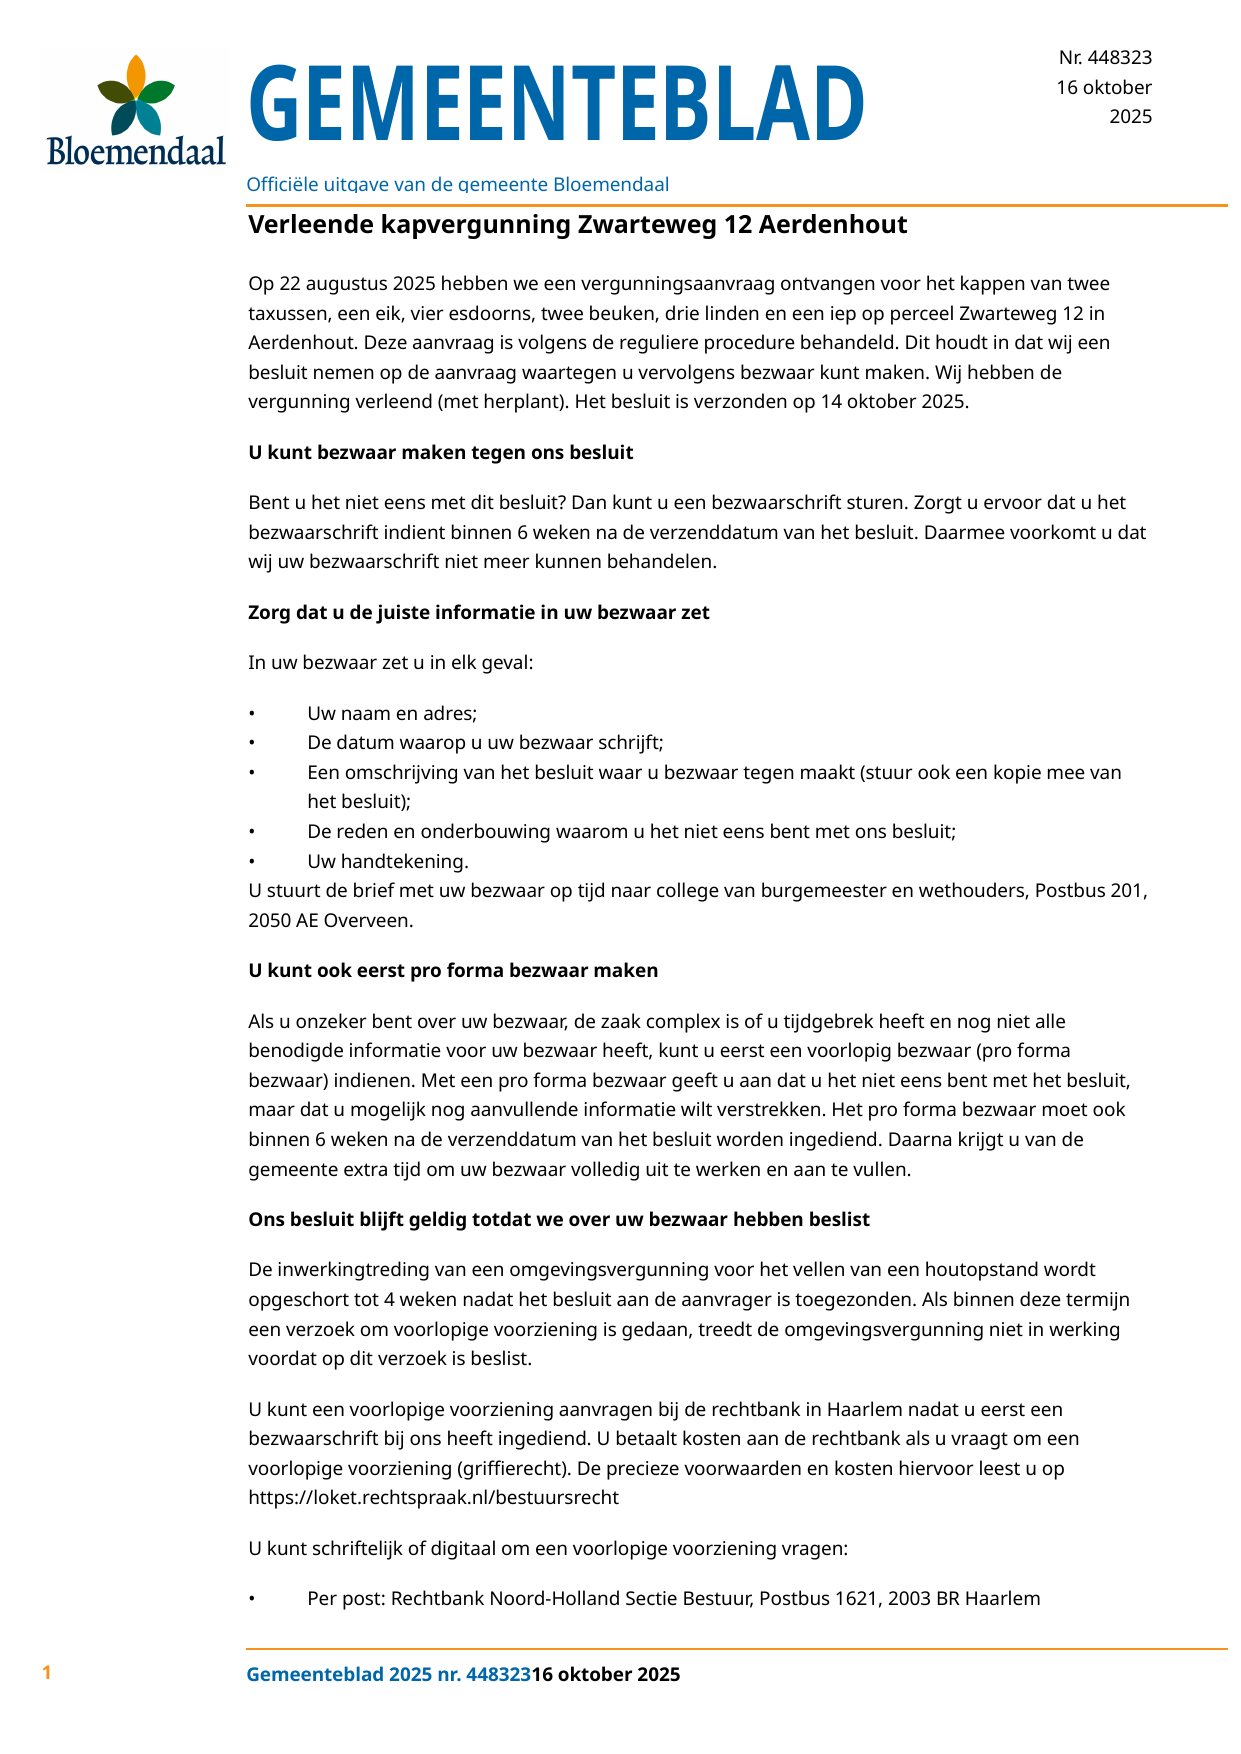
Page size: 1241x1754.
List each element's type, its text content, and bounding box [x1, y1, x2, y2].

text U kunt ook eerst pro forma bezwaar maken [248, 957, 1152, 983]
text U kunt bezwaar maken tegen ons besluit [248, 439, 1152, 465]
text Zorg dat u de juiste informatie in uw bezwaar zet [248, 599, 1152, 625]
text Bent u het niet eens met dit besluit? Dan kunt u een bezwaarschrift sturen. Zorgt u ervoor dat u het bezwaarschrift indient binnen 6 weken na de verzenddatum van het besluit. Daarmee voorkomt u dat wij uw bezwaarschrift niet meer kunnen behandelen. [248, 489, 1152, 574]
list De datum waarop u uw bezwaar schrijft; [248, 729, 1152, 755]
text U stuurt de brief met uw bezwaar op tijd naar college van burgemeester en wethouders, Postbus 201, 2050 AE Overveen. [248, 877, 1152, 933]
text Op 22 augustus 2025 hebben we een vergunningsaanvraag ontvangen voor het kappen van twee taxussen, een eik, vier esdoorns, twee beuken, drie linden en een iep op perceel Zwarteweg 12 in Aerdenhout. Deze aanvraag is volgens de reguliere procedure behandeld. Dit houdt in dat wij een besluit nemen op de aanvraag waartegen u vervolgens bezwaar kunt maken. Wij hebben de vergunning verleend (met herplant). Het besluit is verzonden op 14 oktober 2025. [248, 270, 1152, 414]
list Uw naam en adres; [248, 700, 1152, 726]
text Ons besluit blijft geldig totdat we over uw bezwaar hebben beslist [248, 1206, 1152, 1232]
picture [41, 47, 231, 172]
list Uw handtekening. [248, 848, 1152, 873]
list Per post: Rechtbank Noord-Holland Sectie Bestuur, Postbus 1621, 2003 BR Haarlem [248, 1585, 1152, 1611]
text Als u onzeker bent over uw bezwaar, de zaak complex is of u tijdgebrek heeft en nog niet alle benodigde informatie voor uw bezwaar heeft, kunt u eerst een voorlopig bezwaar (pro forma bezwaar) indienen. Met een pro forma bezwaar geeft u aan dat u het niet eens bent met het besluit, maar dat u mogelijk nog aanvullende informatie wilt verstrekken. Het pro forma bezwaar moet ook binnen 6 weken na de verzenddatum van het besluit worden ingediend. Daarna krijgt u van de gemeente extra tijd om uw bezwaar volledig uit te werken en aan te vullen. [248, 1008, 1152, 1181]
list Een omschrijving van het besluit waar u bezwaar tegen maakt (stuur ook een kopie mee van het besluit); [248, 759, 1152, 814]
text De inwerkingtreding van een omgevingsvergunning voor het vellen van een houtopstand wordt opgeschort tot 4 weken nadat het besluit aan de aanvrager is toegezonden. Als binnen deze termijn een verzoek om voorlopige voorziening is gedaan, treedt de omgevingsvergunning niet in werking voordat op dit verzoek is beslist. [248, 1257, 1152, 1371]
text Verleende kapvergunning Zwarteweg 12 Aerdenhout [248, 207, 1152, 241]
list De reden en onderbouwing waarom u het niet eens bent met ons besluit; [248, 818, 1152, 844]
text In uw bezwaar zet u in elk geval: [248, 649, 1152, 675]
text U kunt schriftelijk of digitaal om een voorlopige voorziening vragen: [248, 1535, 1152, 1561]
text U kunt een voorlopige voorziening aanvragen bij de rechtbank in Haarlem nadat u eerst een bezwaarschrift bij ons heeft ingediend. U betaalt kosten aan de rechtbank als u vraagt om een voorlopige voorziening (griffierecht). De precieze voorwaarden en kosten hiervoor leest u op https://loket.rechtspraak.nl/bestuursrecht [248, 1396, 1152, 1510]
